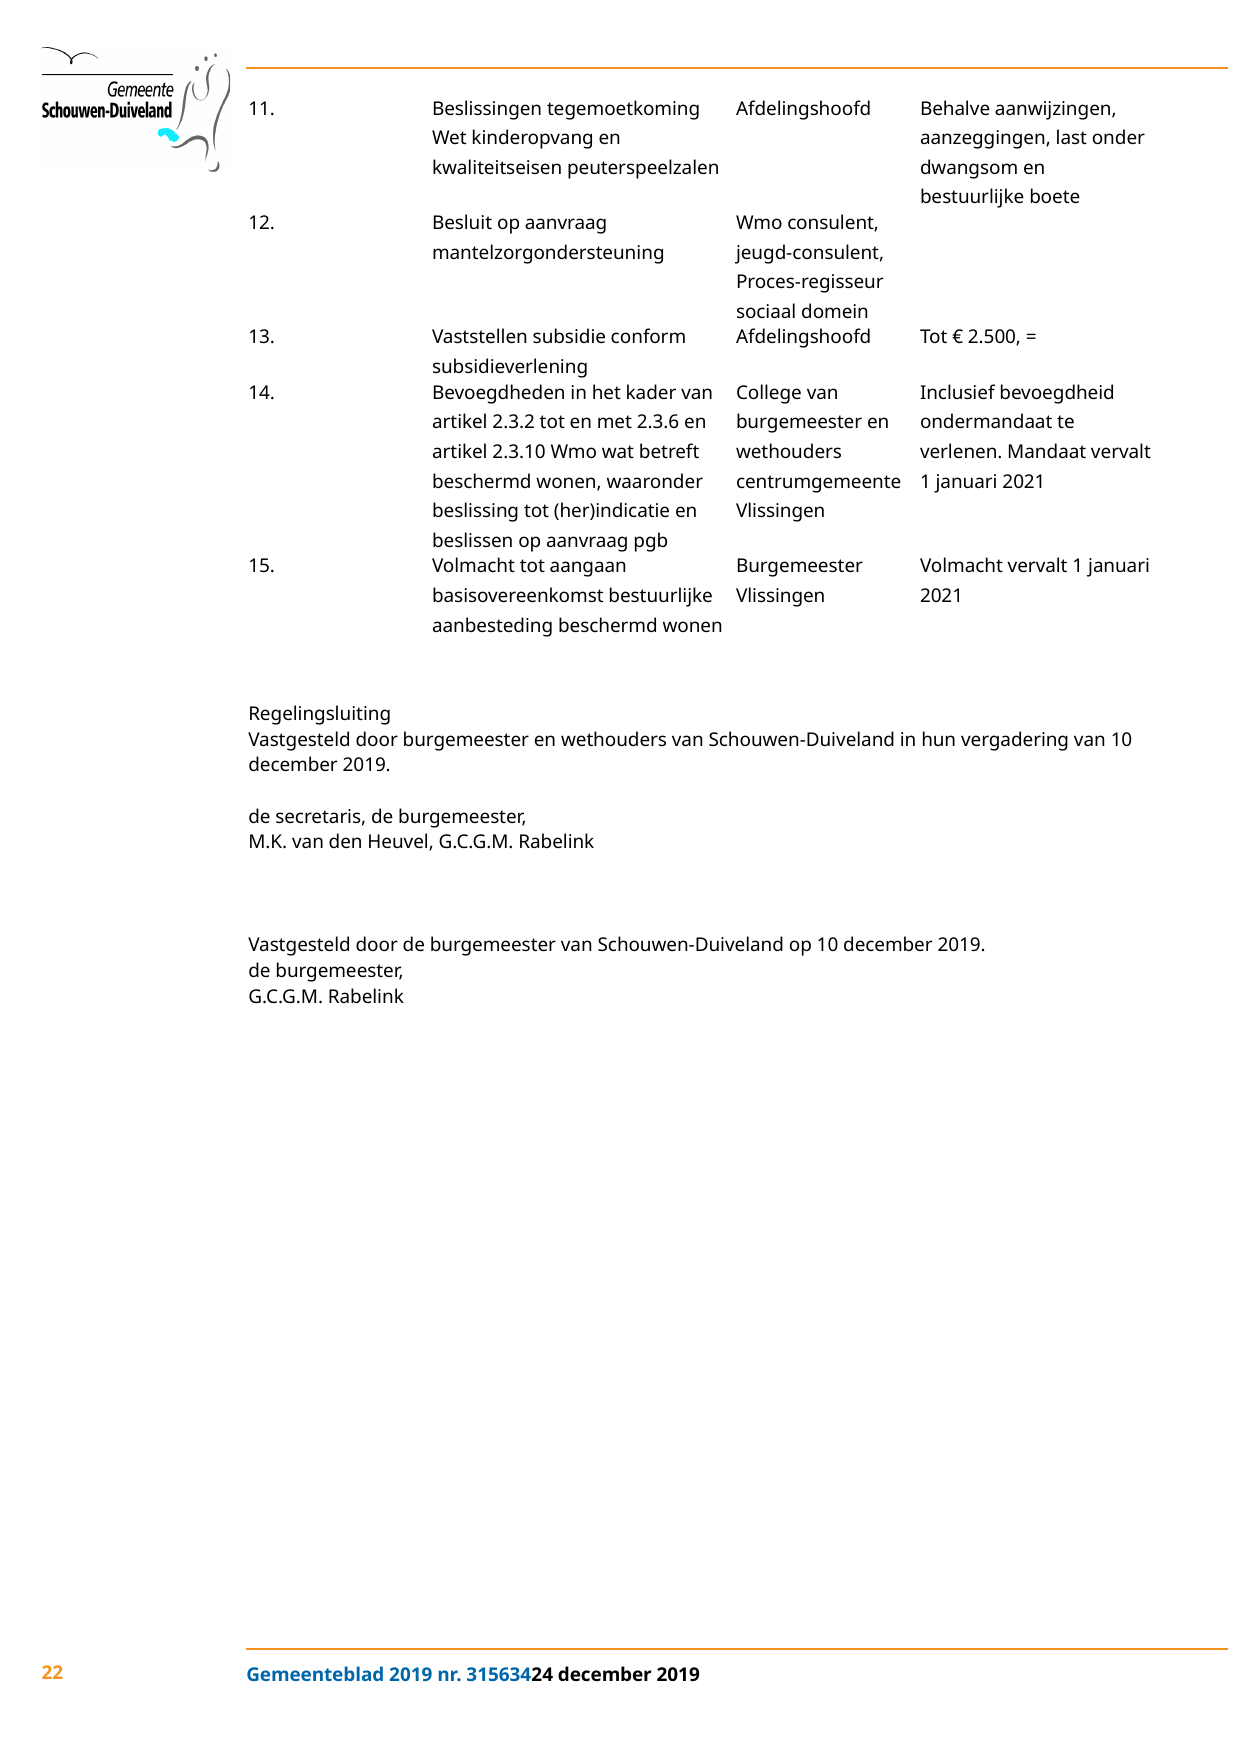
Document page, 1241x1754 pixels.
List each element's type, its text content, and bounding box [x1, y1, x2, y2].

table_cell Wmo consulent, jeugd-consulent, Proces-regisseur sociaal domein [736, 209, 920, 324]
table_cell Beslissingen tegemoetkoming Wet kinderopvang en kwaliteitseisen peuterspeelzalen [432, 95, 736, 209]
text G.C.G.M. Rabelink [248, 983, 1152, 1009]
table_cell 11. [248, 95, 432, 209]
table_cell 14. [248, 379, 432, 553]
table_cell College van burgemeester en wethouders centrumgemeente Vlissingen [736, 379, 920, 553]
table_cell Behalve aanwijzingen, aanzeggingen, last onder dwangsom en bestuurlijke boete [920, 95, 1152, 209]
text Vastgesteld door de burgemeester van Schouwen-Duiveland op 10 december 2019. [248, 932, 1152, 957]
table_cell Tot € 2.500, = [920, 324, 1152, 379]
table_cell Besluit op aanvraag mantelzorgondersteuning [432, 209, 736, 324]
table_cell 12. [248, 209, 432, 324]
table_cell Inclusief bevoegdheid ondermandaat te verlenen. Mandaat vervalt 1 januari 2021 [920, 379, 1152, 553]
text de burgemeester, [248, 957, 1152, 983]
table_cell [920, 209, 1152, 324]
text Regelingsluiting [248, 700, 1152, 726]
table_cell 15. [248, 553, 432, 638]
table_cell Volmacht tot aangaan basisovereenkomst bestuurlijke aanbesteding beschermd wonen [432, 553, 736, 638]
table_cell Afdelingshoofd [736, 95, 920, 209]
table_cell 13. [248, 324, 432, 379]
text de secretaris, de burgemeester, [248, 803, 1152, 829]
text M.K. van den Heuvel, G.C.G.M. Rabelink [248, 829, 1152, 854]
table_cell Volmacht vervalt 1 januari 2021 [920, 553, 1152, 638]
table_cell Bevoegdheden in het kader van artikel 2.3.2 tot en met 2.3.6 en artikel 2.3.10 Wmo wat betreft beschermd wonen, waaronder beslissing tot (her)indicatie en beslissen op aanvraag pgb [432, 379, 736, 553]
table_cell Burgemeester Vlissingen [736, 553, 920, 638]
picture [41, 47, 231, 172]
text Vastgesteld door burgemeester en wethouders van Schouwen-Duiveland in hun vergadering van 10 december 2019. [248, 726, 1152, 777]
table_cell Vaststellen subsidie conform subsidieverlening [432, 324, 736, 379]
table_cell Afdelingshoofd [736, 324, 920, 379]
